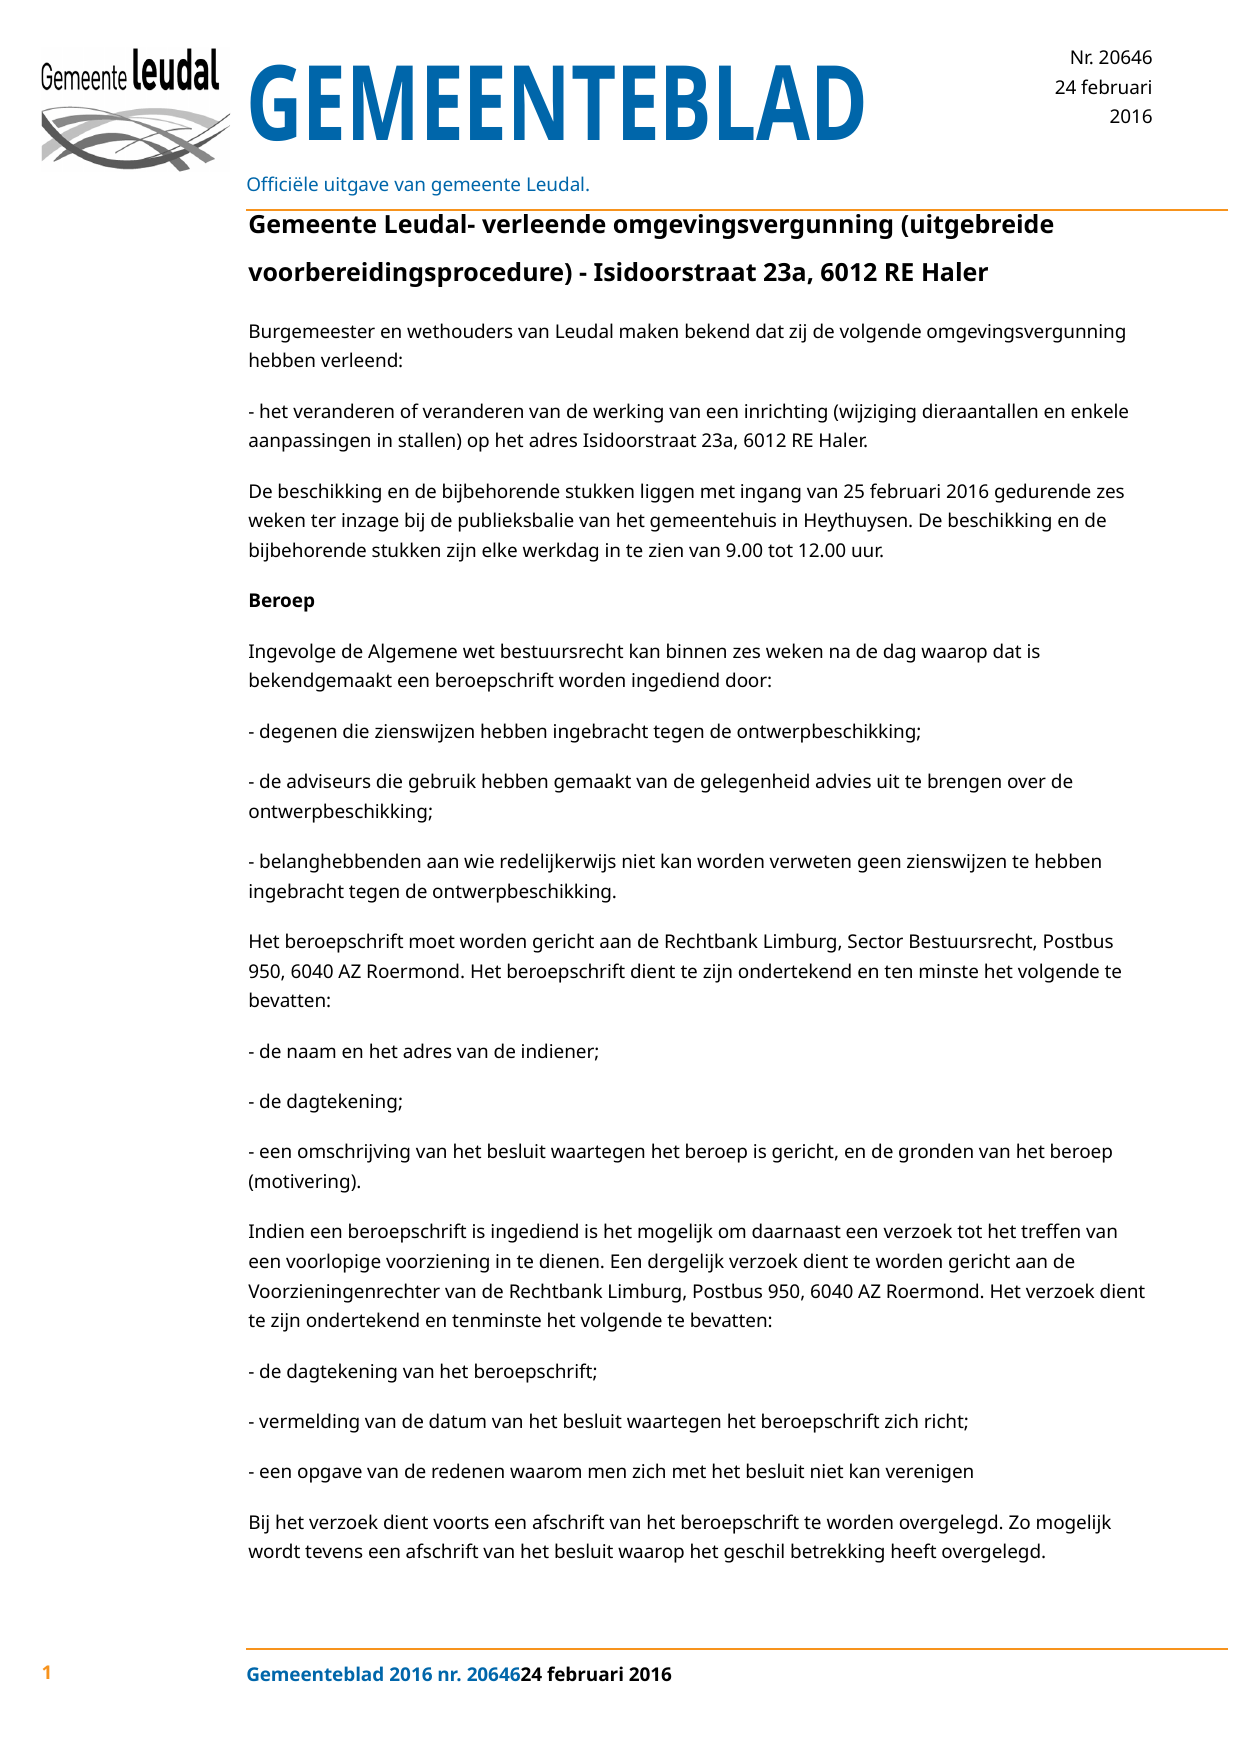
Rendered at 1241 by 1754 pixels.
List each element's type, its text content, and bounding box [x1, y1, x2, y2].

text De beschikking en de bijbehorende stukken liggen met ingang van 25 februari 2016 gedurende zes weken ter inzage bij de publieksbalie van het gemeentehuis in Heythuysen. De beschikking en de bijbehorende stukken zijn elke werkdag in te zien van 9.00 tot 12.00 uur. [248, 478, 1152, 563]
text - belanghebbenden aan wie redelijkerwijs niet kan worden verweten geen zienswijzen te hebben ingebracht tegen de ontwerpbeschikking. [248, 848, 1152, 904]
text Het beroepschrift moet worden gericht aan de Rechtbank Limburg, Sector Bestuursrecht, Postbus 950, 6040 AZ Roermond. Het beroepschrift dient te zijn ondertekend en ten minste het volgende te bevatten: [248, 928, 1152, 1013]
text - de dagtekening van het beroepschrift; [248, 1358, 1152, 1384]
text - degenen die zienswijzen hebben ingebracht tegen de ontwerpbeschikking; [248, 718, 1152, 744]
text Bij het verzoek dient voorts een afschrift van het beroepschrift te worden overgelegd. Zo mogelijk wordt tevens een afschrift van het besluit waarop het geschil betrekking heeft overgelegd. [248, 1509, 1152, 1564]
text - een omschrijving van het besluit waartegen het beroep is gericht, en de gronden van het beroep (motivering). [248, 1139, 1152, 1194]
text - vermelding van de datum van het besluit waartegen het beroepschrift zich richt; [248, 1408, 1152, 1434]
text Beroep [248, 587, 1152, 613]
picture [41, 47, 231, 172]
text - de dagtekening; [248, 1088, 1152, 1114]
text - het veranderen of veranderen van de werking van een inrichting (wijziging dieraantallen en enkele aanpassingen in stallen) op het adres Isidoorstraat 23a, 6012 RE Haler. [248, 398, 1152, 453]
text - de adviseurs die gebruik hebben gemaakt van de gelegenheid advies uit te brengen over de ontwerpbeschikking; [248, 768, 1152, 824]
text Burgemeester en wethouders van Leudal maken bekend dat zij de volgende omgevingsvergunning hebben verleend: [248, 318, 1152, 373]
text - de naam en het adres van de indiener; [248, 1038, 1152, 1064]
text Indien een beroepschrift is ingediend is het mogelijk om daarnaast een verzoek tot het treffen van een voorlopige voorziening in te dienen. Een dergelijk verzoek dient te worden gericht aan de Voorzieningenrechter van de Rechtbank Limburg, Postbus 950, 6040 AZ Roermond. Het verzoek dient te zijn ondertekend en tenminste het volgende te bevatten: [248, 1219, 1152, 1333]
text Ingevolge de Algemene wet bestuursrecht kan binnen zes weken na de dag waarop dat is bekendgemaakt een beroepschrift worden ingediend door: [248, 638, 1152, 693]
text Gemeente Leudal- verleende omgevingsvergunning (uitgebreide voorbereidingsprocedure) - Isidoorstraat 23a, 6012 RE Haler [248, 211, 1152, 288]
text - een opgave van de redenen waarom men zich met het besluit niet kan verenigen [248, 1459, 1152, 1484]
